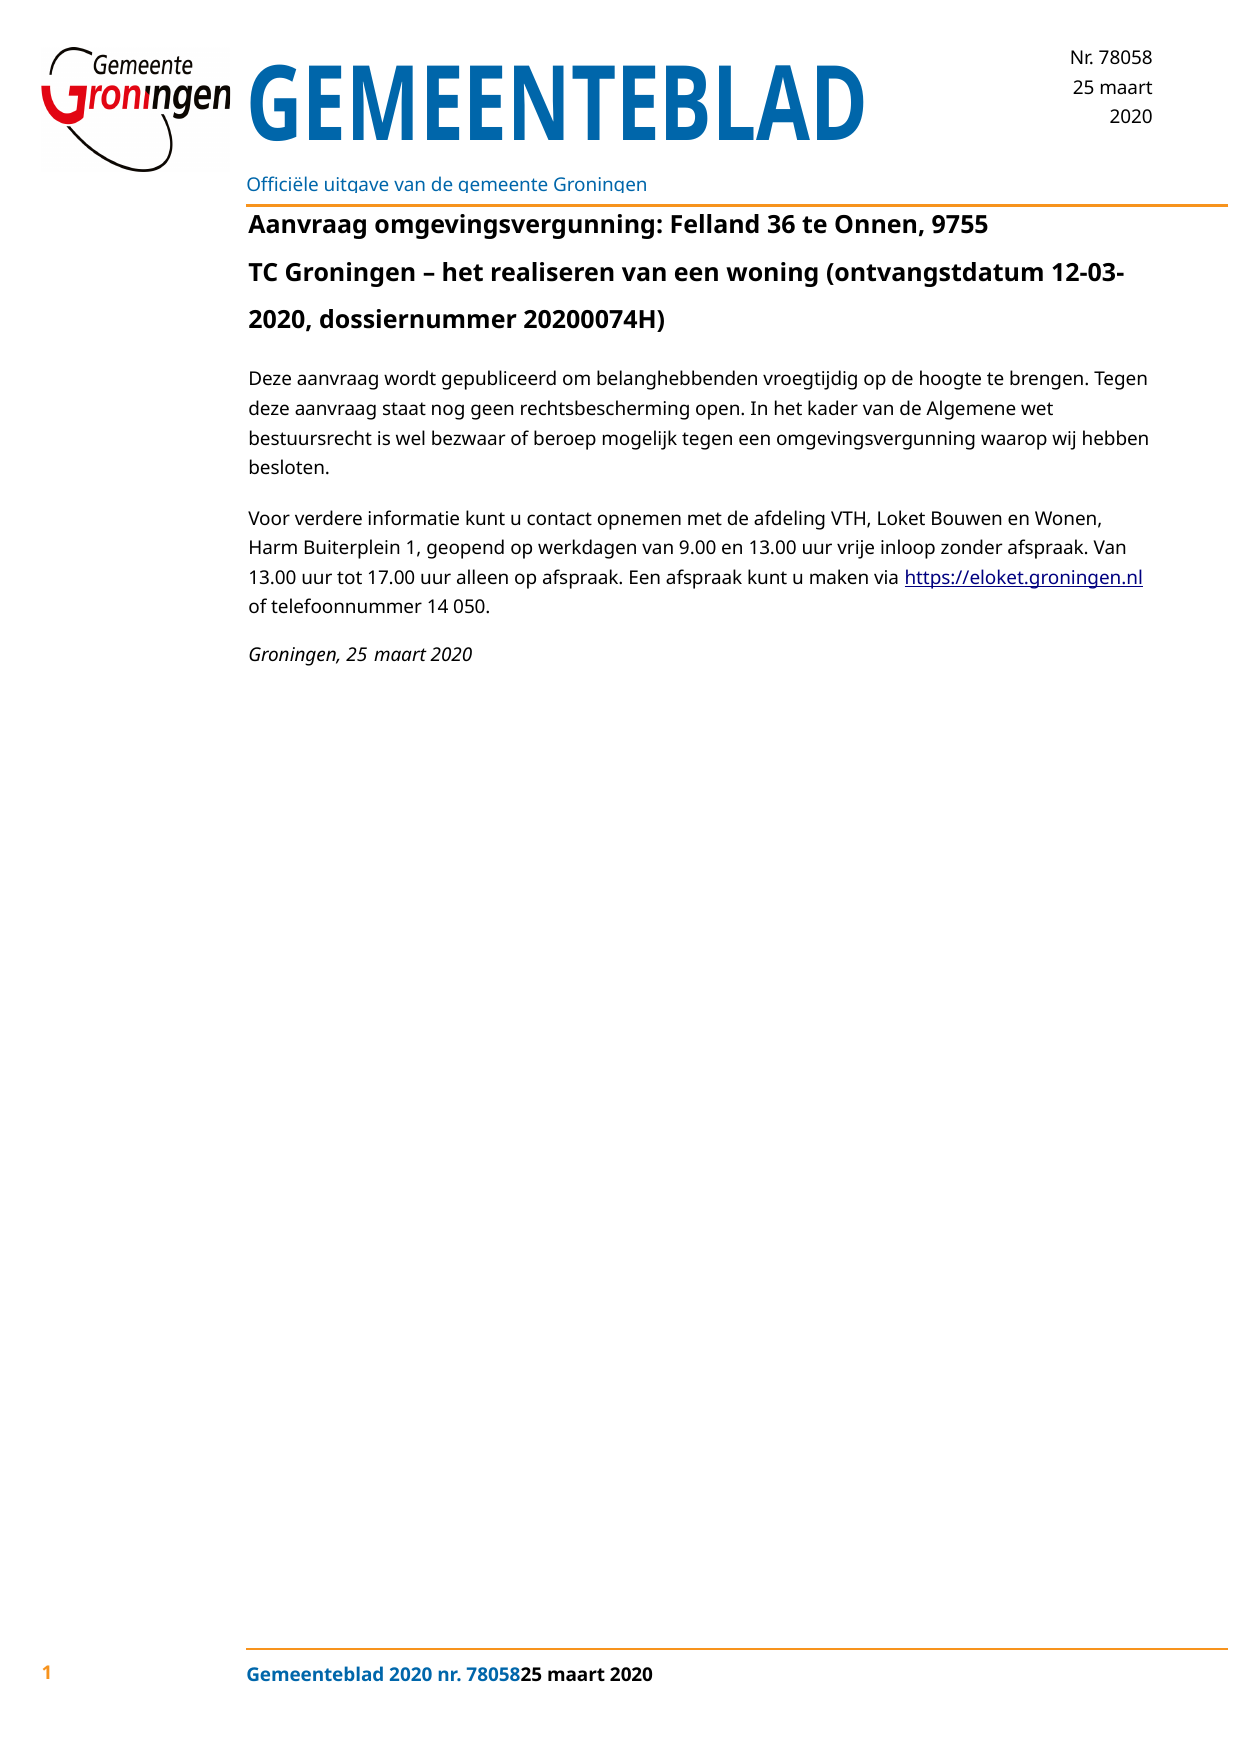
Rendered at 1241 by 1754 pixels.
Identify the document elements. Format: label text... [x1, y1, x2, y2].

text Groningen, 25 maart 2020 [248, 641, 1152, 667]
text Deze aanvraag wordt gepubliceerd om belanghebbenden vroegtijdig op de hoogte te brengen. Tegen deze aanvraag staat nog geen rechtsbescherming open. In het kader van de Algemene wet bestuursrecht is wel bezwaar of beroep mogelijk tegen een omgevingsvergunning waarop wij hebben besloten. [248, 366, 1152, 480]
text Voor verdere informatie kunt u contact opnemen met de afdeling VTH, Loket Bouwen en Wonen, Harm Buiterplein 1, geopend op werkdagen van 9.00 en 13.00 uur vrije inloop zonder afspraak. Van 13.00 uur tot 17.00 uur alleen op afspraak. Een afspraak kunt u maken via https://eloket.groningen.nl of telefoonnummer 14 050. [248, 505, 1152, 619]
picture [41, 47, 231, 172]
text Aanvraag omgevingsvergunning: Felland 36 te Onnen, 9755 TC Groningen – het realiseren van een woning (ontvangstdatum 12-03-2020, dossiernummer 20200074H) [248, 207, 1152, 336]
